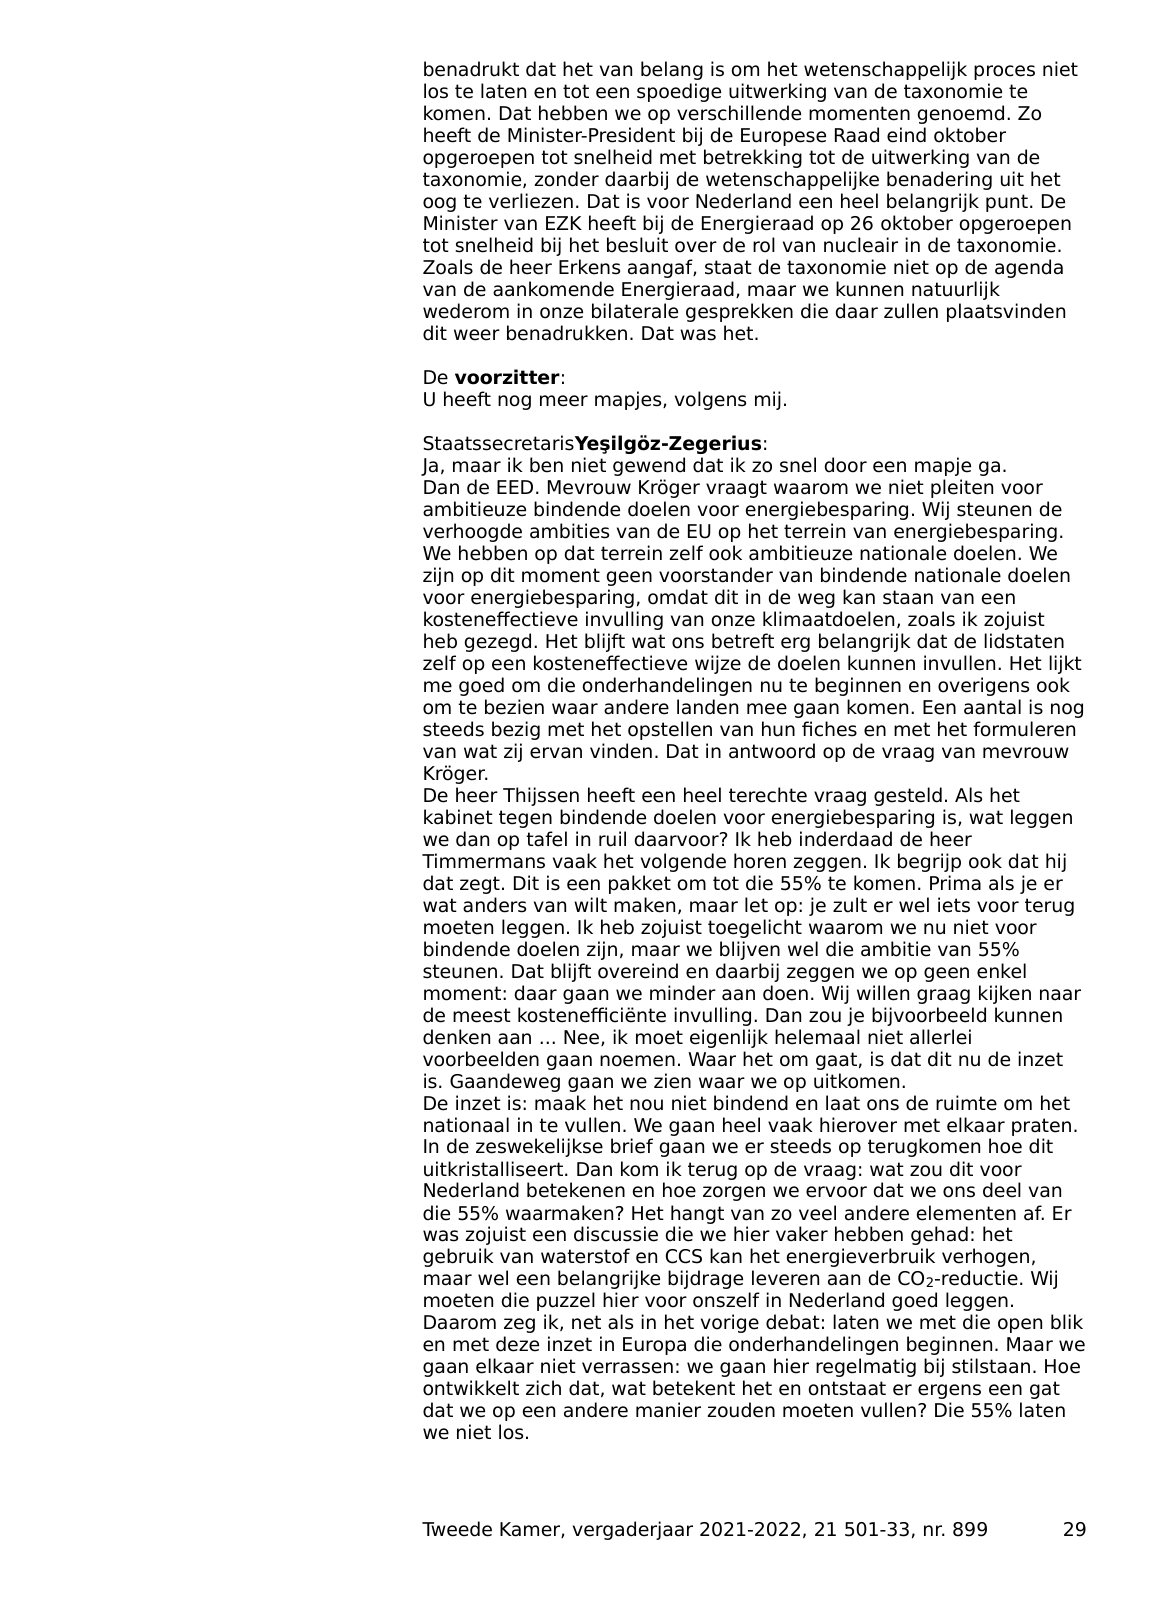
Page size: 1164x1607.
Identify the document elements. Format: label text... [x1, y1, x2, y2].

text Dan de EED. Mevrouw Kröger vraagt waarom we niet pleiten voor ambitieuze bindende doelen voor energiebesparing. Wij steunen de verhoogde ambities van de EU op het terrein van energiebesparing. We hebben op dat terrein zelf ook ambitieuze nationale doelen. We zijn op dit moment geen voorstander van bindende nationale doelen voor energiebesparing, omdat dit in de weg kan staan van een kosteneffectieve invulling van onze klimaatdoelen, zoals ik zojuist heb gezegd. Het blijft wat ons betreft erg belangrijk dat de lidstaten zelf op een kosteneffectieve wijze de doelen kunnen invullen. Het lijkt me goed om die onderhandelingen nu te beginnen en overigens ook om te bezien waar andere landen mee gaan komen. Een aantal is nog steeds bezig met het opstellen van hun fiches en met het formuleren van wat zij ervan vinden. Dat in antwoord op de vraag van mevrouw Kröger. [422, 477, 1087, 785]
text benadrukt dat het van belang is om het wetenschappelijk proces niet los te laten en tot een spoedige uitwerking van de taxonomie te komen. Dat hebben we op verschillende momenten genoemd. Zo heeft de Minister-President bij de Europese Raad eind oktober opgeroepen tot snelheid met betrekking tot de uitwerking van de taxonomie, zonder daarbij de wetenschappelijke benadering uit het oog te verliezen. Dat is voor Nederland een heel belangrijk punt. De Minister van EZK heeft bij de Energieraad op 26 oktober opgeroepen tot snelheid bij het besluit over de rol van nucleair in de taxonomie. Zoals de heer Erkens aangaf, staat de taxonomie niet op de agenda van de aankomende Energieraad, maar we kunnen natuurlijk wederom in onze bilaterale gesprekken die daar zullen plaatsvinden dit weer benadrukken. Dat was het. [422, 59, 1087, 345]
text U heeft nog meer mapjes, volgens mij. [422, 389, 1087, 411]
text Ja, maar ik ben niet gewend dat ik zo snel door een mapje ga. [422, 455, 1087, 477]
text De inzet is: maak het nou niet bindend en laat ons de ruimte om het nationaal in te vullen. We gaan heel vaak hierover met elkaar praten. In de zeswekelijkse brief gaan we er steeds op terugkomen hoe dit uitkristalliseert. Dan kom ik terug op de vraag: wat zou dit voor Nederland betekenen en hoe zorgen we ervoor dat we ons deel van die 55% waarmaken? Het hangt van zo veel andere elementen af. Er was zojuist een discussie die we hier vaker hebben gehad: het gebruik van waterstof en CCS kan het energieverbruik verhogen, maar wel een belangrijke bijdrage leveren aan de CO2-reductie. Wij moeten die puzzel hier voor onszelf in Nederland goed leggen. Daarom zeg ik, net als in het vorige debat: laten we met die open blik en met deze inzet in Europa die onderhandelingen beginnen. Maar we gaan elkaar niet verrassen: we gaan hier regelmatig bij stilstaan. Hoe ontwikkelt zich dat, wat betekent het en ontstaat er ergens een gat dat we op een andere manier zouden moeten vullen? Die 55% laten we niet los. [422, 1092, 1087, 1444]
text StaatssecretarisYeşilgöz-Zegerius: [422, 433, 1087, 455]
text De voorzitter: [422, 367, 1087, 389]
text De heer Thijssen heeft een heel terechte vraag gesteld. Als het kabinet tegen bindende doelen voor energiebesparing is, wat leggen we dan op tafel in ruil daarvoor? Ik heb inderdaad de heer Timmermans vaak het volgende horen zeggen. Ik begrijp ook dat hij dat zegt. Dit is een pakket om tot die 55% te komen. Prima als je er wat anders van wilt maken, maar let op: je zult er wel iets voor terug moeten leggen. Ik heb zojuist toegelicht waarom we nu niet voor bindende doelen zijn, maar we blijven wel die ambitie van 55% steunen. Dat blijft overeind en daarbij zeggen we op geen enkel moment: daar gaan we minder aan doen. Wij willen graag kijken naar de meest kostenefficiënte invulling. Dan zou je bijvoorbeeld kunnen denken aan ... Nee, ik moet eigenlijk helemaal niet allerlei voorbeelden gaan noemen. Waar het om gaat, is dat dit nu de inzet is. Gaandeweg gaan we zien waar we op uitkomen. [422, 785, 1087, 1092]
